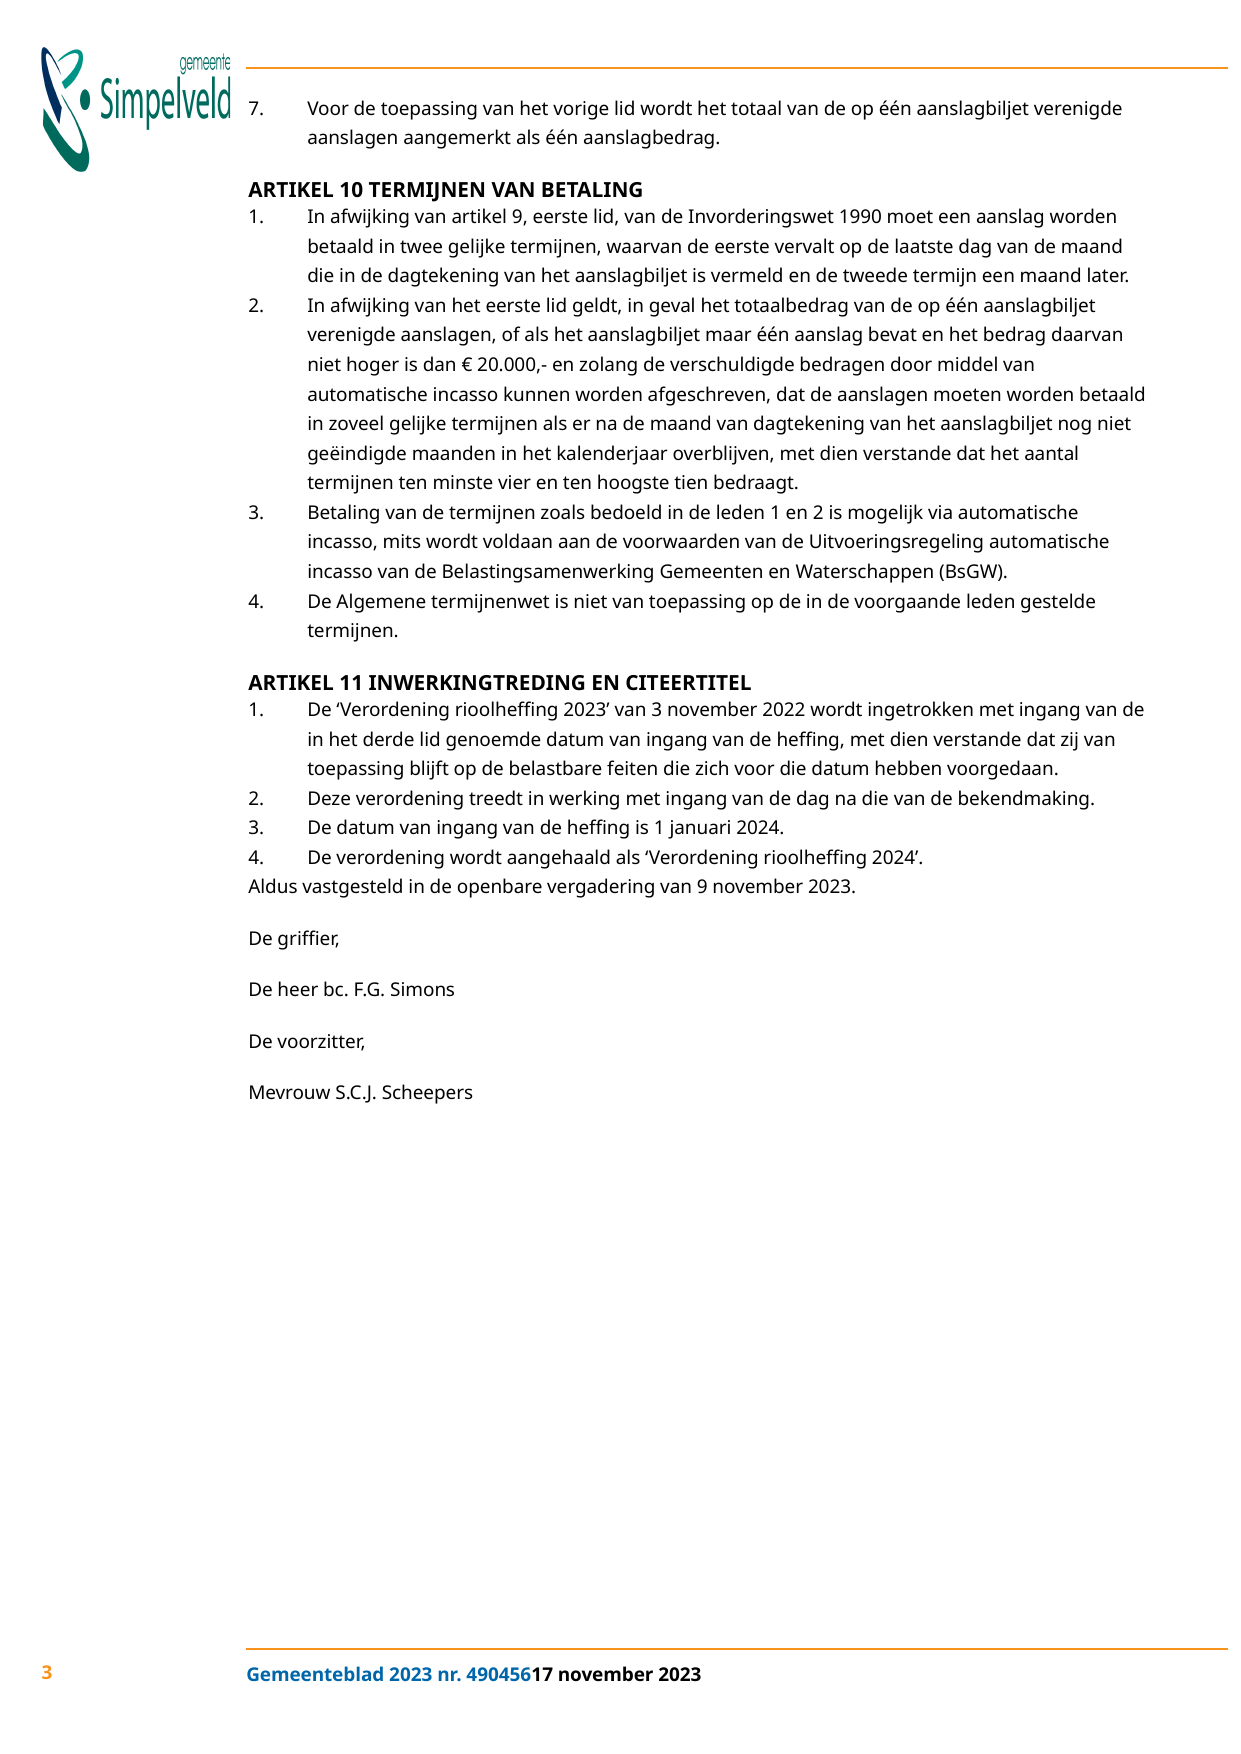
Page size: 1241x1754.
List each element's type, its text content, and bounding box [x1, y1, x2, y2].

text De griffier, [248, 925, 1152, 951]
list In afwijking van het eerste lid geldt, in geval het totaalbedrag van de op één aanslagbiljet verenigde aanslagen, of als het aanslagbiljet maar één aanslag bevat en het bedrag daarvan niet hoger is dan € 20.000,- en zolang de verschuldigde bedragen door middel van automatische incasso kunnen worden afgeschreven, dat de aanslagen moeten worden betaald in zoveel gelijke termijnen als er na de maand van dagtekening van het aanslagbiljet nog niet geëindigde maanden in het kalenderjaar overblijven, met dien verstande dat het aantal termijnen ten minste vier en ten hoogste tien bedraagt. [248, 292, 1152, 495]
text ARTIKEL 11 INWERKINGTREDING EN CITEERTITEL [248, 668, 1152, 696]
list Betaling van de termijnen zoals bedoeld in de leden 1 en 2 is mogelijk via automatische incasso, mits wordt voldaan aan de voorwaarden van de Uitvoeringsregeling automatische incasso van de Belastingsamenwerking Gemeenten en Waterschappen (BsGW). [248, 499, 1152, 584]
picture [41, 47, 231, 172]
text Mevrouw S.C.J. Scheepers [248, 1079, 1152, 1105]
text De voorzitter, [248, 1028, 1152, 1054]
list Voor de toepassing van het vorige lid wordt het totaal van de op één aanslagbiljet verenigde aanslagen aangemerkt als één aanslagbedrag. [248, 95, 1152, 150]
text De heer bc. F.G. Simons [248, 977, 1152, 1002]
text Aldus vastgesteld in de openbare vergadering van 9 november 2023. [248, 874, 1152, 899]
text ARTIKEL 10 TERMIJNEN VAN BETALING [248, 175, 1152, 203]
list De datum van ingang van de heffing is 1 januari 2024. [248, 814, 1152, 840]
list De Algemene termijnenwet is niet van toepassing op de in de voorgaande leden gestelde termijnen. [248, 588, 1152, 643]
list De verordening wordt aangehaald als ‘Verordening rioolheffing 2024’. [248, 844, 1152, 870]
list Deze verordening treedt in werking met ingang van de dag na die van de bekendmaking. [248, 785, 1152, 811]
list De ‘Verordening rioolheffing 2023’ van 3 november 2022 wordt ingetrokken met ingang van de in het derde lid genoemde datum van ingang van de heffing, met dien verstande dat zij van toepassing blijft op de belastbare feiten die zich voor die datum hebben voorgedaan. [248, 696, 1152, 781]
list In afwijking van artikel 9, eerste lid, van de Invorderingswet 1990 moet een aanslag worden betaald in twee gelijke termijnen, waarvan de eerste vervalt op de laatste dag van de maand die in de dagtekening van het aanslagbiljet is vermeld en de tweede termijn een maand later. [248, 203, 1152, 288]
